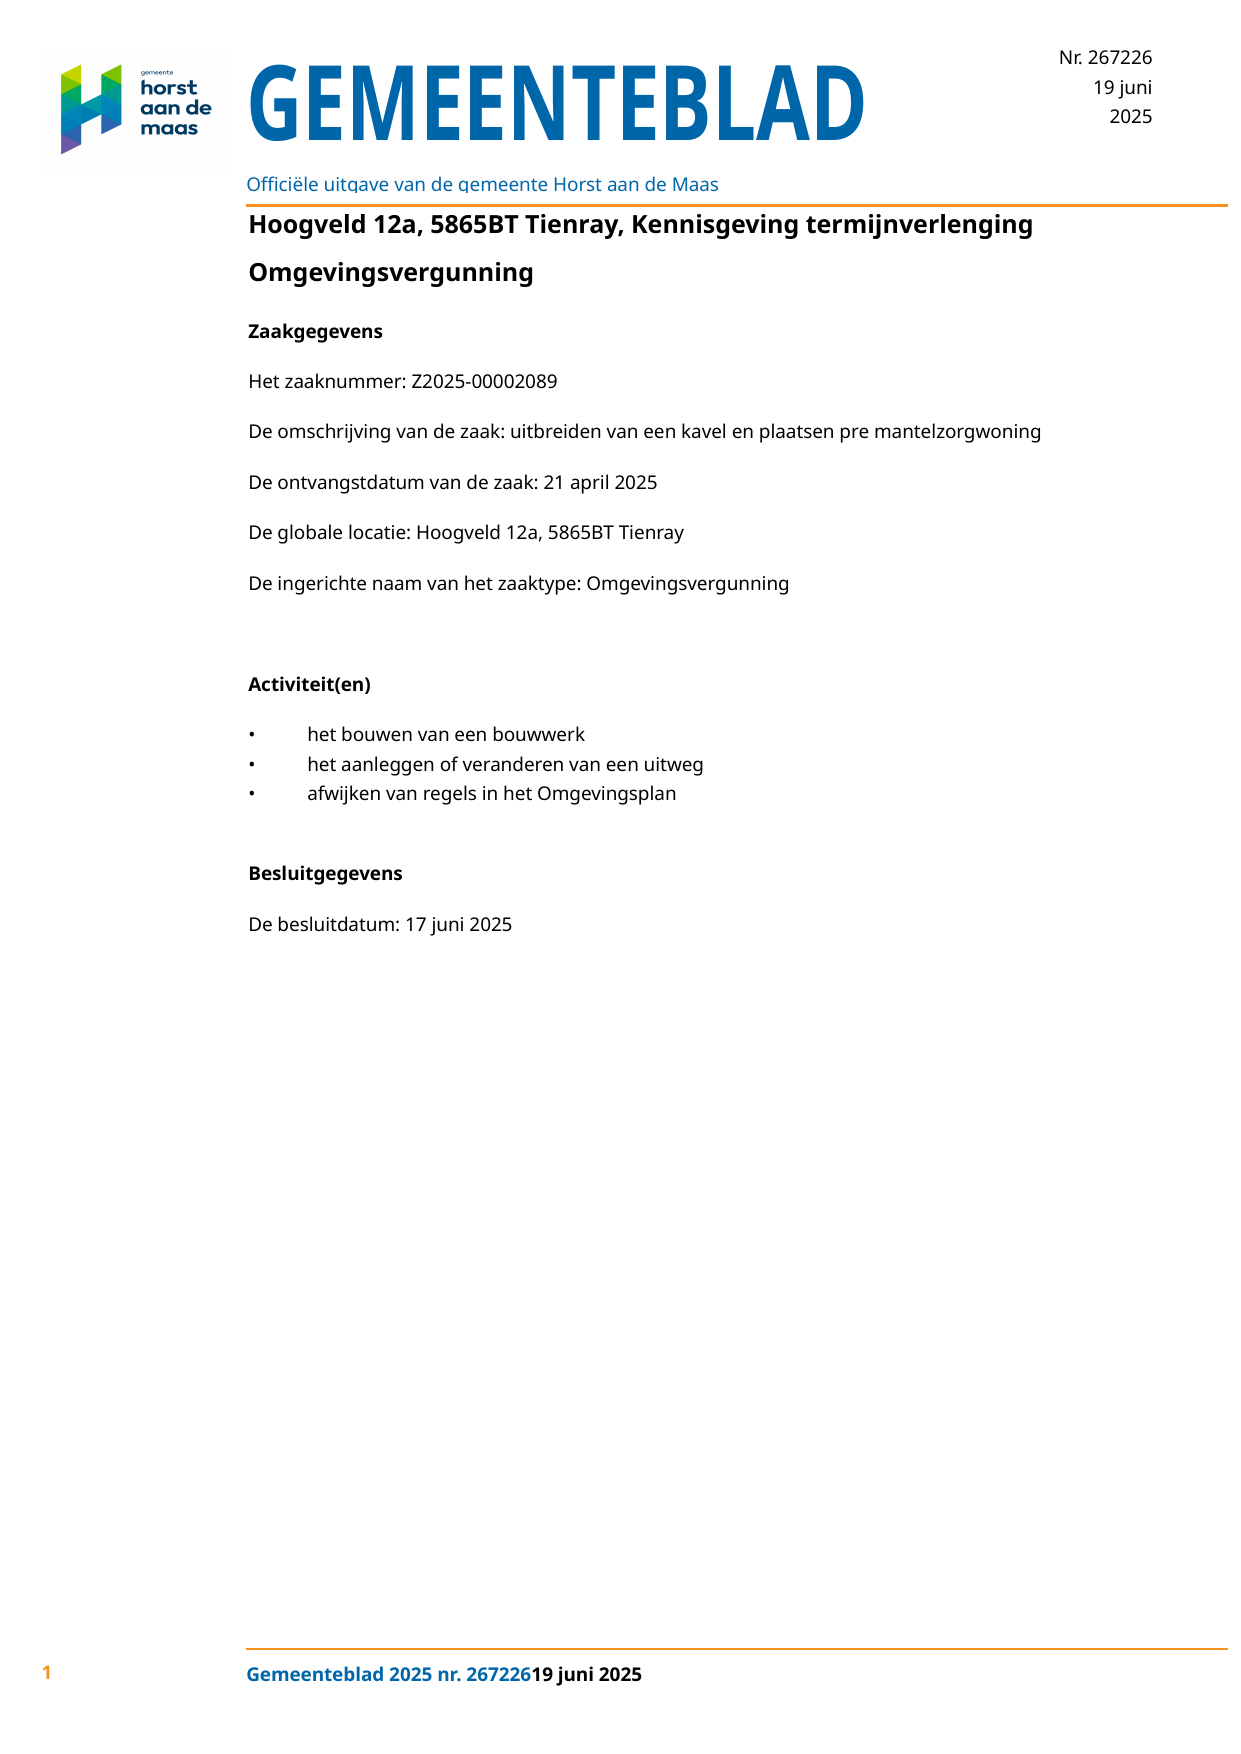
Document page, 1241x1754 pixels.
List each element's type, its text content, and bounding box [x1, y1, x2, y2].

text De globale locatie: Hoogveld 12a, 5865BT Tienray [248, 519, 1152, 545]
list afwijken van regels in het Omgevingsplan [248, 780, 1152, 806]
text Activiteit(en) [248, 671, 1152, 697]
list het bouwen van een bouwwerk [248, 721, 1152, 747]
text De omschrijving van de zaak: uitbreiden van een kavel en plaatsen pre mantelzorgwoning [248, 419, 1152, 444]
text De ontvangstdatum van de zaak: 21 april 2025 [248, 469, 1152, 495]
text De ingerichte naam van het zaaktype: Omgevingsvergunning [248, 570, 1152, 596]
list het aanleggen of veranderen van een uitweg [248, 751, 1152, 777]
text De besluitdatum: 17 juni 2025 [248, 911, 1152, 937]
picture [41, 47, 231, 172]
text Het zaaknummer: Z2025-00002089 [248, 368, 1152, 394]
text Zaakgegevens [248, 318, 1152, 344]
text Besluitgegevens [248, 860, 1152, 886]
text Hoogveld 12a, 5865BT Tienray, Kennisgeving termijnverlenging Omgevingsvergunning [248, 207, 1152, 288]
